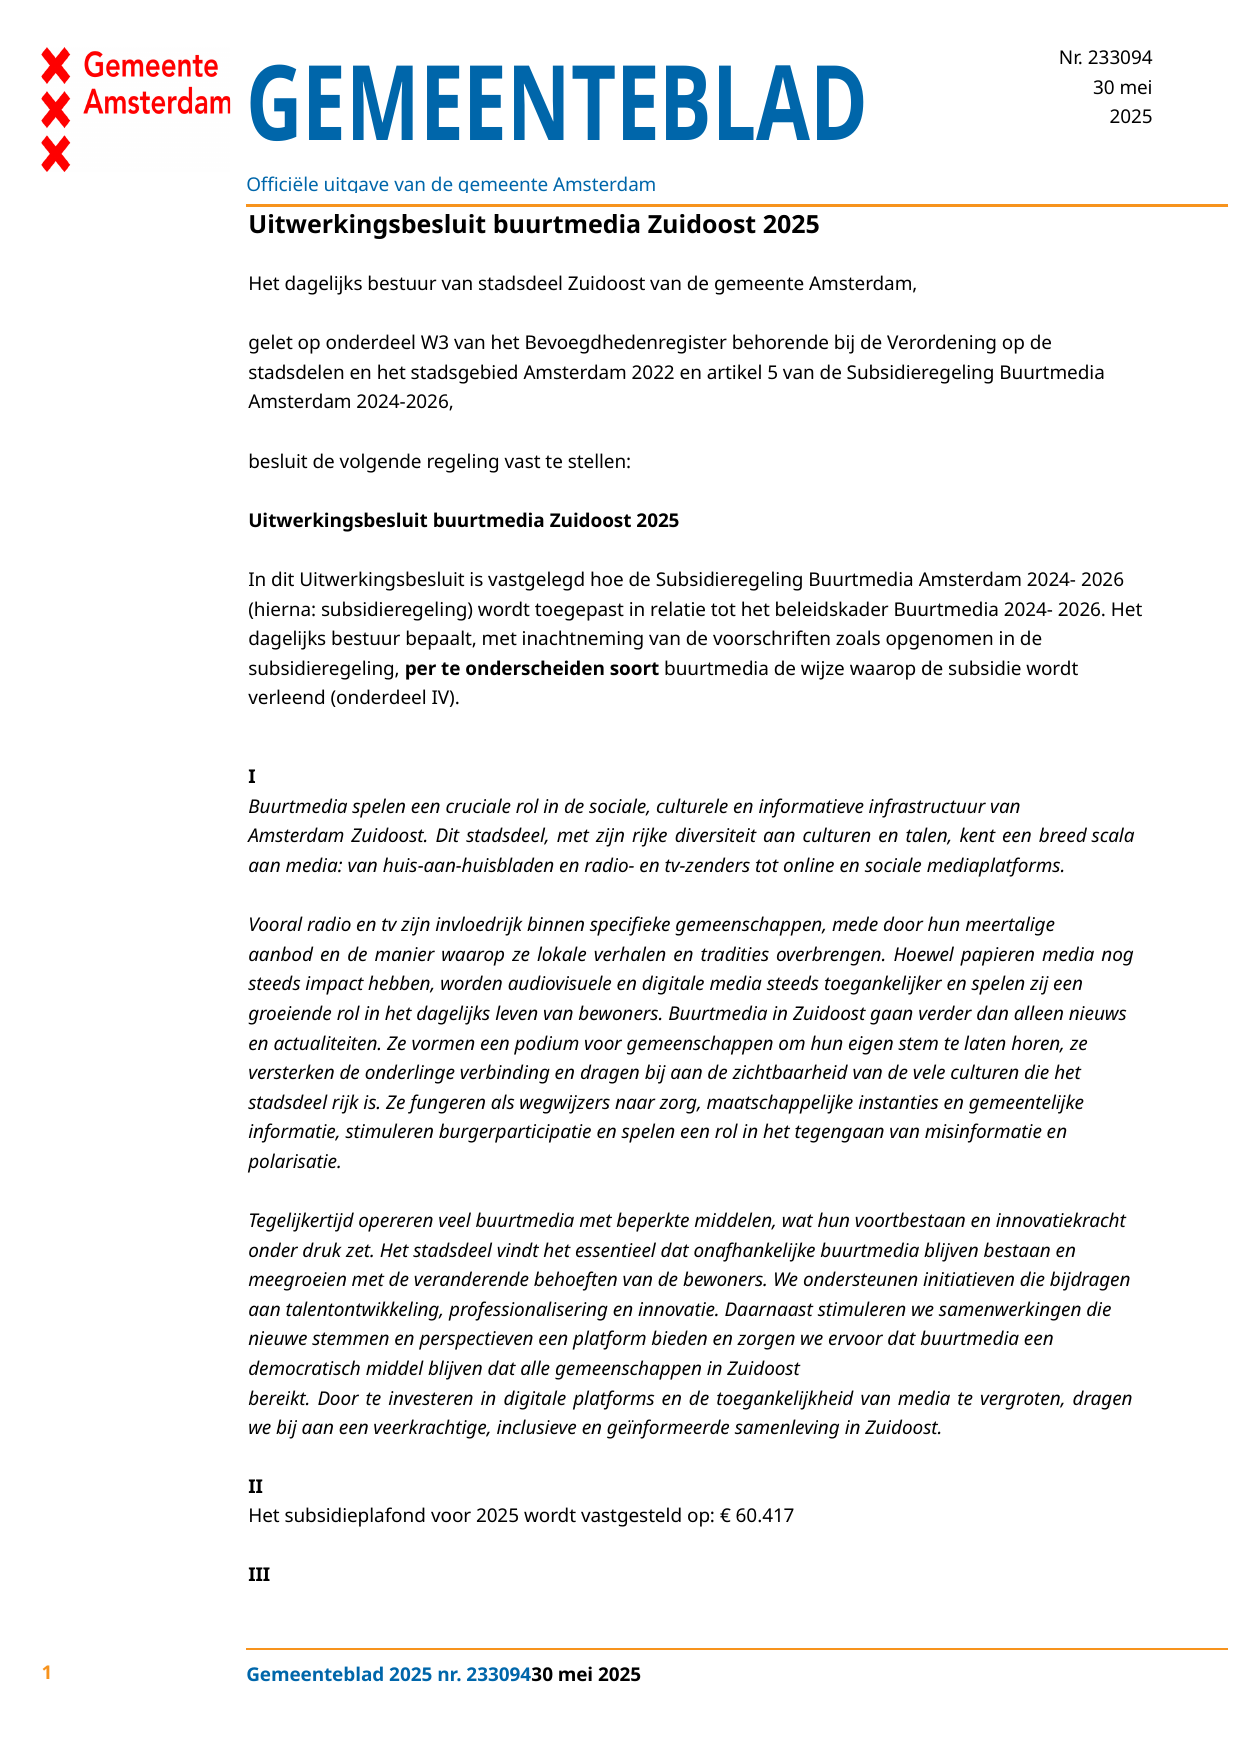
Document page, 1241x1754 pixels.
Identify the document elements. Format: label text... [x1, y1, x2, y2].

text I [248, 763, 1152, 789]
table_header Buurtmedia spelen een cruciale rol in de sociale, culturele en informatieve infrastructuur van Amsterdam Zuidoost. Dit stadsdeel, met zijn rijke diversiteit aan culturen en talen, kent een breed scala aan media: van huis-aan-huisbladen en radio- en tv-zenders tot online en sociale mediaplatforms. Vooral radio en tv zijn invloedrijk binnen specifieke gemeenschappen, mede door hun meertalige aanbod en de manier waarop ze lokale verhalen en tradities overbrengen. Hoewel papieren media nog steeds impact hebben, worden audiovisuele en digitale media steeds toegankelijker en spelen zij een groeiende rol in het dagelijks leven van bewoners. Buurtmedia in Zuidoost gaan verder dan alleen nieuws en actualiteiten. Ze vormen een podium voor gemeenschappen om hun eigen stem te laten horen, ze versterken de onderlinge verbinding en dragen bij aan de zichtbaarheid van de vele culturen die het stadsdeel rijk is. Ze fungeren als wegwijzers naar zorg, maatschappelijke instanties en gemeentelijke informatie, stimuleren burgerparticipatie en spelen een rol in het tegengaan van misinformatie en polarisatie. Tegelijkertijd opereren veel buurtmedia met beperkte middelen, wat hun voortbestaan en innovatiekracht onder druk zet. Het stadsdeel vindt het essentieel dat onafhankelijke buurtmedia blijven bestaan en meegroeien met de veranderende behoeften van de bewoners. We ondersteunen initiatieven die bijdragen aan talentontwikkeling, professionalisering en innovatie. Daarnaast stimuleren we samenwerkingen die nieuwe stemmen en perspectieven een platform bieden en zorgen we ervoor dat buurtmedia een democratisch middel blijven dat alle gemeenschappen in Zuidoost bereikt. Door te investeren in digitale platforms en de toegankelijkheid van media te vergroten, dragen we bij aan een veerkrachtige, inclusieve en geïnformeerde samenleving in Zuidoost. [248, 793, 1152, 1440]
text II [248, 1473, 1152, 1498]
text Uitwerkingsbesluit buurtmedia Zuidoost 2025 [248, 507, 1152, 533]
text Het dagelijks bestuur van stadsdeel Zuidoost van de gemeente Amsterdam, [248, 270, 1152, 296]
text gelet op onderdeel W3 van het Bevoegdhedenregister behorende bij de Verordening op de stadsdelen en het stadsgebied Amsterdam 2022 en artikel 5 van de Subsidieregeling Buurtmedia Amsterdam 2024-2026, [248, 329, 1152, 414]
picture [41, 47, 231, 172]
text In dit Uitwerkingsbesluit is vastgelegd hoe de Subsidieregeling Buurtmedia Amsterdam 2024- 2026 (hierna: subsidieregeling) wordt toegepast in relatie tot het beleidskader Buurtmedia 2024- 2026. Het dagelijks bestuur bepaalt, met inachtneming van de voorschriften zoals opgenomen in de subsidieregeling, per te onderscheiden soort buurtmedia de wijze waarop de subsidie wordt verleend (onderdeel IV). [248, 566, 1152, 710]
text Uitwerkingsbesluit buurtmedia Zuidoost 2025 [248, 207, 1152, 241]
text besluit de volgende regeling vast te stellen: [248, 448, 1152, 473]
table_header Het subsidieplafond voor 2025 wordt vastgesteld op: € 60.417 [248, 1503, 1152, 1528]
text III [248, 1561, 1152, 1587]
